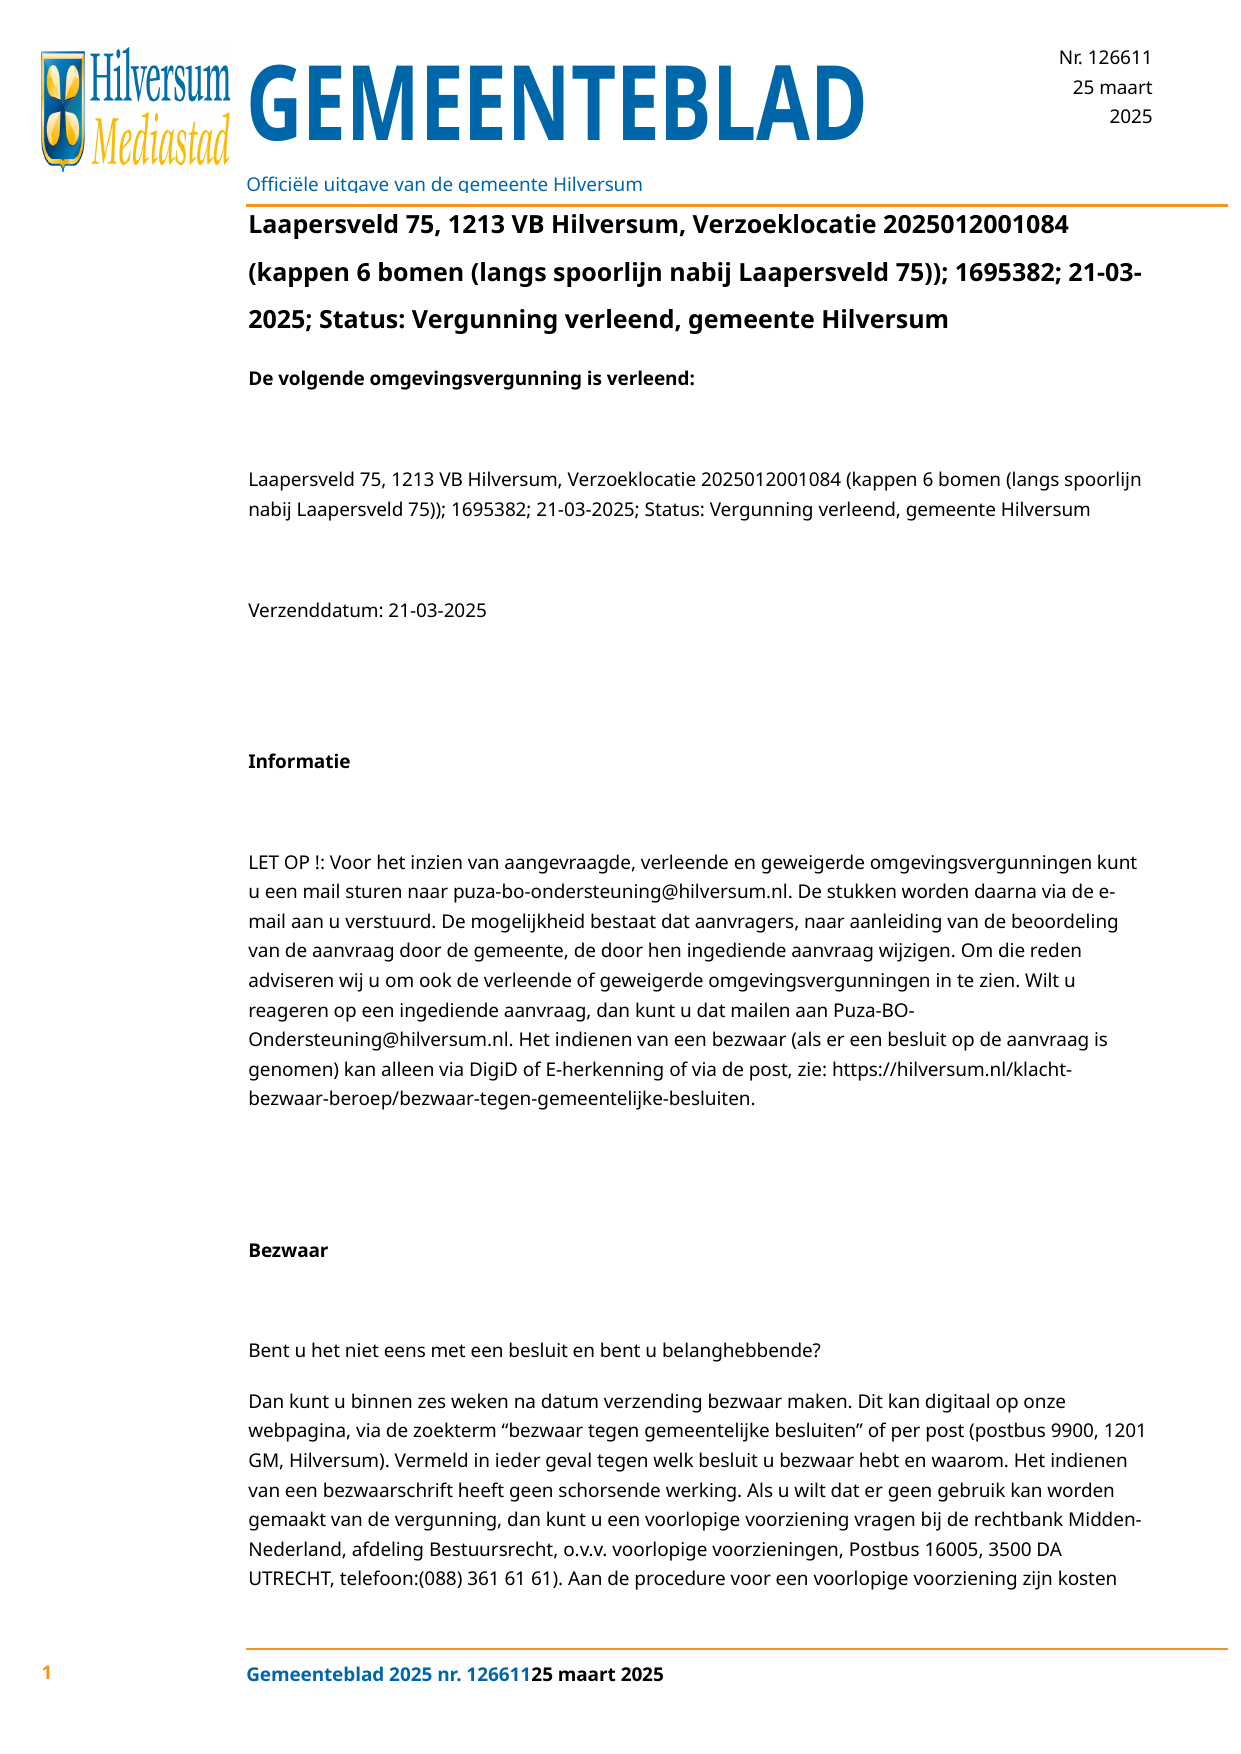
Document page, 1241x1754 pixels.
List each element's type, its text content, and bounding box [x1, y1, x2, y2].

text De volgende omgevingsvergunning is verleend: [248, 366, 1152, 391]
text Informatie [248, 748, 1152, 774]
text Bezwaar [248, 1237, 1152, 1262]
picture [41, 47, 231, 172]
text Verzenddatum: 21-03-2025 [248, 597, 1152, 622]
text Bent u het niet eens met een besluit en bent u belanghebbende? [248, 1338, 1152, 1363]
text Dan kunt u binnen zes weken na datum verzending bezwaar maken. Dit kan digitaal op onze webpagina, via de zoekterm “bezwaar tegen gemeentelijke besluiten” of per post (postbus 9900, 1201 GM, Hilversum). Vermeld in ieder geval tegen welk besluit u bezwaar hebt en waarom. Het indienen van een bezwaarschrift heeft geen schorsende werking. Als u wilt dat er geen gebruik kan worden gemaakt van de vergunning, dan kunt u een voorlopige voorziening vragen bij de rechtbank Midden-Nederland, afdeling Bestuursrecht, o.v.v. voorlopige voorzieningen, Postbus 16005, 3500 DA UTRECHT, telefoon:(088) 361 61 61). Aan de procedure voor een voorlopige voorziening zijn kosten [248, 1388, 1152, 1591]
text Laapersveld 75, 1213 VB Hilversum, Verzoeklocatie 2025012001084 (kappen 6 bomen (langs spoorlijn nabij Laapersveld 75)); 1695382; 21-03-2025; Status: Vergunning verleend, gemeente Hilversum [248, 207, 1152, 336]
text LET OP !: Voor het inzien van aangevraagde, verleende en geweigerde omgevingsvergunningen kunt u een mail sturen naar puza-bo-ondersteuning@hilversum.nl. De stukken worden daarna via de e-mail aan u verstuurd. De mogelijkheid bestaat dat aanvragers, naar aanleiding van de beoordeling van de aanvraag door de gemeente, de door hen ingediende aanvraag wijzigen. Om die reden adviseren wij u om ook de verleende of geweigerde omgevingsvergunningen in te zien. Wilt u reageren op een ingediende aanvraag, dan kunt u dat mailen aan Puza-BO-Ondersteuning@hilversum.nl. Het indienen van een bezwaar (als er een besluit op de aanvraag is genomen) kan alleen via DigiD of E-herkenning of via de post, zie: https://hilversum.nl/klacht-bezwaar-beroep/bezwaar-tegen-gemeentelijke-besluiten. [248, 849, 1152, 1111]
text Laapersveld 75, 1213 VB Hilversum, Verzoeklocatie 2025012001084 (kappen 6 bomen (langs spoorlijn nabij Laapersveld 75)); 1695382; 21-03-2025; Status: Vergunning verleend, gemeente Hilversum [248, 466, 1152, 522]
